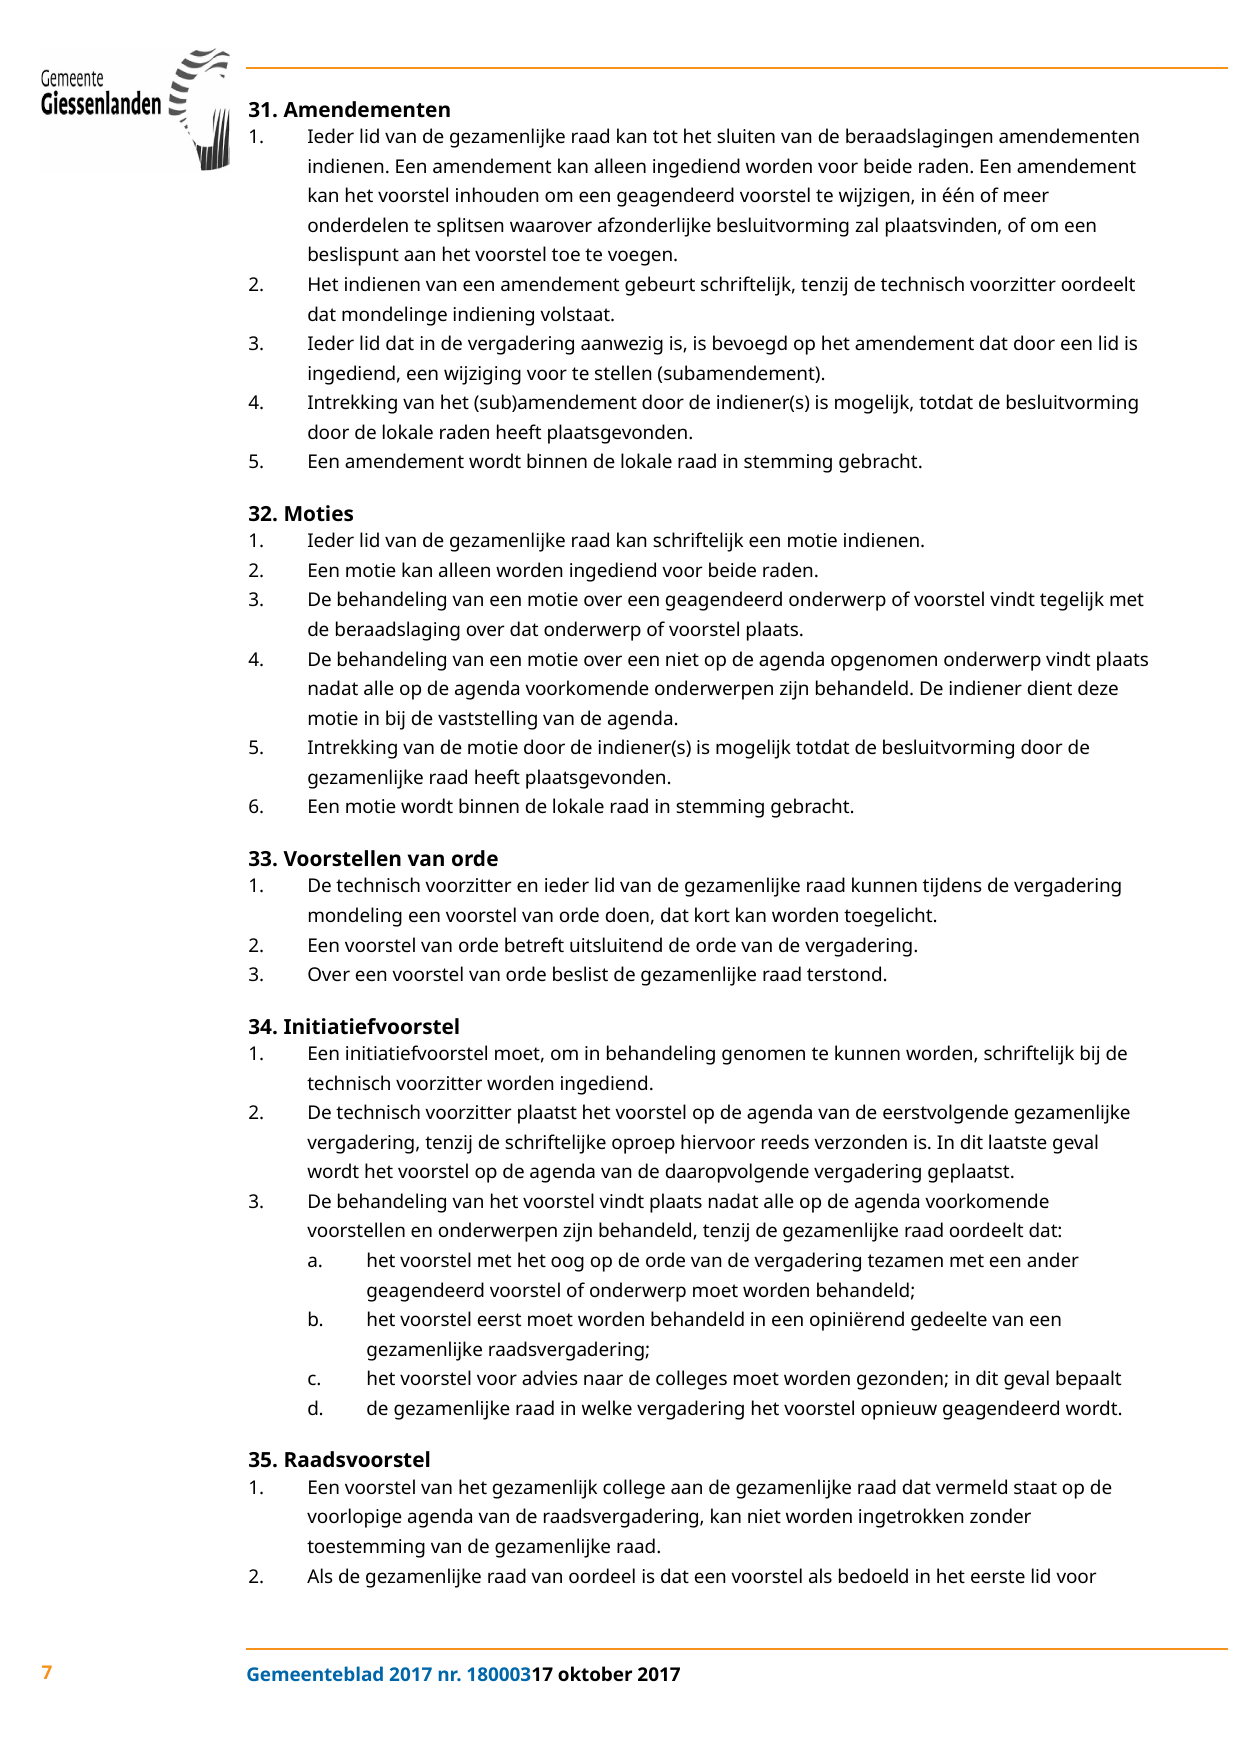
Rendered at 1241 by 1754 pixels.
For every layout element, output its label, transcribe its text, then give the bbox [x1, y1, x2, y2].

list De technisch voorzitter en ieder lid van de gezamenlijke raad kunnen tijdens de vergadering mondeling een voorstel van orde doen, dat kort kan worden toegelicht. [248, 873, 1152, 928]
picture [41, 47, 231, 172]
text 32. Moties [248, 499, 1152, 527]
list Over een voorstel van orde beslist de gezamenlijke raad terstond. [248, 961, 1152, 987]
list Ieder lid van de gezamenlijke raad kan tot het sluiten van de beraadslagingen amendementen indienen. Een amendement kan alleen ingediend worden voor beide raden. Een amendement kan het voorstel inhouden om een geagendeerd voorstel te wijzigen, in één of meer onderdelen te splitsen waarover afzonderlijke besluitvorming zal plaatsvinden, of om een beslispunt aan het voorstel toe te voegen. [248, 123, 1152, 267]
list De technisch voorzitter plaatst het voorstel op de agenda van de eerstvolgende gezamenlijke vergadering, tenzij de schriftelijke oproep hiervoor reeds verzonden is. In dit laatste geval wordt het voorstel op de agenda van de daaropvolgende vergadering geplaatst. [248, 1099, 1152, 1184]
list Intrekking van de motie door de indiener(s) is mogelijk totdat de besluitvorming door de gezamenlijke raad heeft plaatsgevonden. [248, 734, 1152, 790]
list de gezamenlijke raad in welke vergadering het voorstel opnieuw geagendeerd wordt. [307, 1395, 1152, 1421]
list het voorstel eerst moet worden behandeld in een opiniërend gedeelte van een gezamenlijke raadsvergadering; [307, 1306, 1152, 1362]
list De behandeling van een motie over een niet op de agenda opgenomen onderwerp vindt plaats nadat alle op de agenda voorkomende onderwerpen zijn behandeld. De indiener dient deze motie in bij de vaststelling van de agenda. [248, 646, 1152, 731]
list Het indienen van een amendement gebeurt schriftelijk, tenzij de technisch voorzitter oordeelt dat mondelinge indiening volstaat. [248, 271, 1152, 326]
list De behandeling van het voorstel vindt plaats nadat alle op de agenda voorkomende voorstellen en onderwerpen zijn behandeld, tenzij de gezamenlijke raad oordeelt dat: [248, 1188, 1152, 1243]
text 31. Amendementen [248, 95, 1152, 123]
list Als de gezamenlijke raad van oordeel is dat een voorstel als bedoeld in het eerste lid voor [248, 1563, 1152, 1588]
list Intrekking van het (sub)amendement door de indiener(s) is mogelijk, totdat de besluitvorming door de lokale raden heeft plaatsgevonden. [248, 389, 1152, 445]
list het voorstel met het oog op de orde van de vergadering tezamen met een ander geagendeerd voorstel of onderwerp moet worden behandeld; [307, 1247, 1152, 1303]
list het voorstel voor advies naar de colleges moet worden gezonden; in dit geval bepaalt [307, 1366, 1152, 1391]
list Een voorstel van orde betreft uitsluitend de orde van de vergadering. [248, 932, 1152, 957]
list Een voorstel van het gezamenlijk college aan de gezamenlijke raad dat vermeld staat op de voorlopige agenda van de raadsvergadering, kan niet worden ingetrokken zonder toestemming van de gezamenlijke raad. [248, 1474, 1152, 1559]
list Ieder lid van de gezamenlijke raad kan schriftelijk een motie indienen. [248, 527, 1152, 553]
list Ieder lid dat in de vergadering aanwezig is, is bevoegd op het amendement dat door een lid is ingediend, een wijziging voor te stellen (subamendement). [248, 330, 1152, 386]
list Een motie kan alleen worden ingediend voor beide raden. [248, 557, 1152, 583]
list Een motie wordt binnen de lokale raad in stemming gebracht. [248, 794, 1152, 819]
list De behandeling van een motie over een geagendeerd onderwerp of voorstel vindt tegelijk met de beraadslaging over dat onderwerp of voorstel plaats. [248, 587, 1152, 642]
text 33. Voorstellen van orde [248, 844, 1152, 873]
list Een amendement wordt binnen de lokale raad in stemming gebracht. [248, 449, 1152, 474]
list Een initiatiefvoorstel moet, om in behandeling genomen te kunnen worden, schriftelijk bij de technisch voorzitter worden ingediend. [248, 1040, 1152, 1096]
text 34. Initiatiefvoorstel [248, 1012, 1152, 1040]
text 35. Raadsvoorstel [248, 1446, 1152, 1474]
